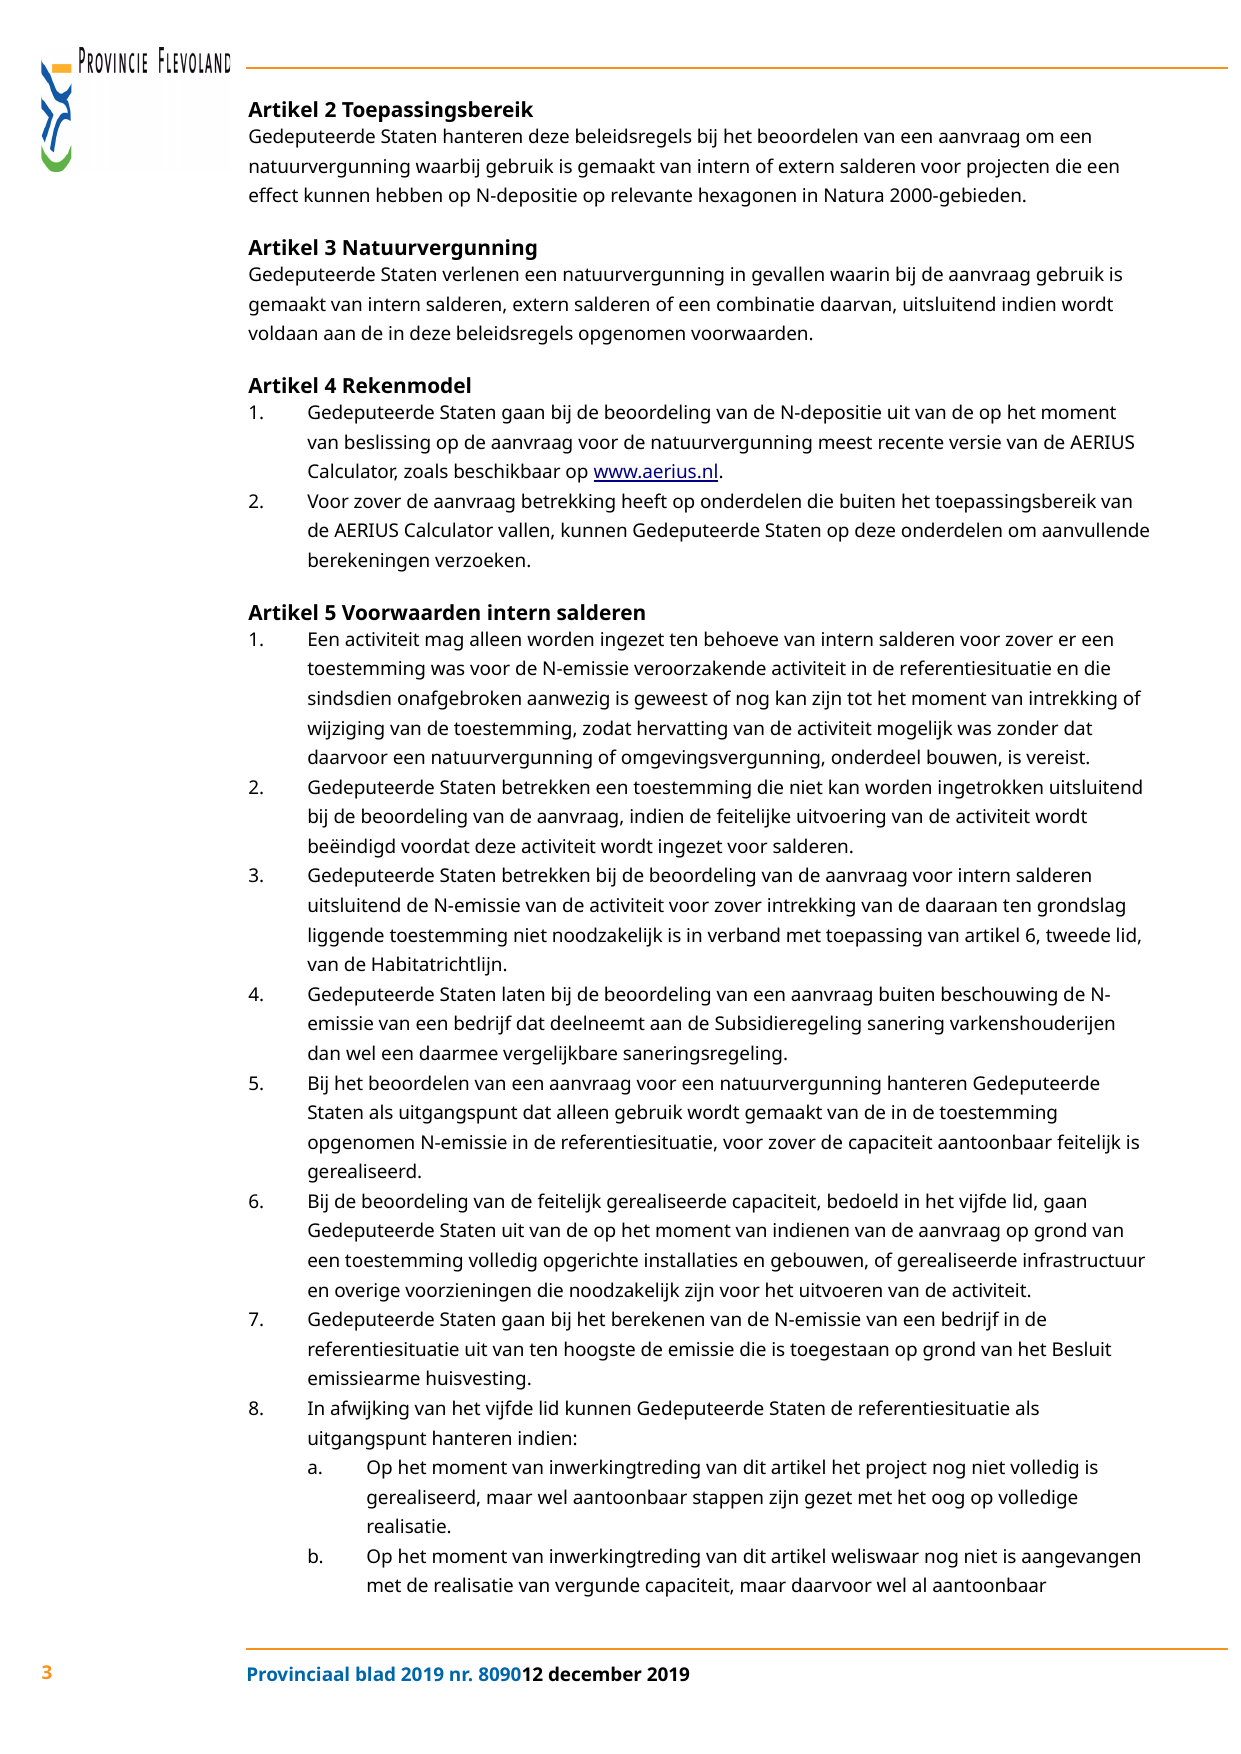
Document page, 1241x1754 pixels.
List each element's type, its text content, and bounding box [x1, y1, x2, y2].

list Gedeputeerde Staten gaan bij de beoordeling van de N-depositie uit van de op het moment van beslissing op de aanvraag voor de natuurvergunning meest recente versie van de AERIUS Calculator, zoals beschikbaar op www.aerius.nl. [248, 399, 1152, 484]
picture [41, 47, 231, 172]
list Bij de beoordeling van de feitelijk gerealiseerde capaciteit, bedoeld in het vijfde lid, gaan Gedeputeerde Staten uit van de op het moment van indienen van de aanvraag op grond van een toestemming volledig opgerichte installaties en gebouwen, of gerealiseerde infrastructuur en overige voorzieningen die noodzakelijk zijn voor het uitvoeren van de activiteit. [248, 1188, 1152, 1303]
list Gedeputeerde Staten betrekken een toestemming die niet kan worden ingetrokken uitsluitend bij de beoordeling van de aanvraag, indien de feitelijke uitvoering van de activiteit wordt beëindigd voordat deze activiteit wordt ingezet voor salderen. [248, 774, 1152, 859]
list Een activiteit mag alleen worden ingezet ten behoeve van intern salderen voor zover er een toestemming was voor de N-emissie veroorzakende activiteit in de referentiesituatie en die sindsdien onafgebroken aanwezig is geweest of nog kan zijn tot het moment van intrekking of wijziging van de toestemming, zodat hervatting van de activiteit mogelijk was zonder dat daarvoor een natuurvergunning of omgevingsvergunning, onderdeel bouwen, is vereist. [248, 626, 1152, 770]
text Artikel 5 Voorwaarden intern salderen [248, 598, 1152, 626]
list Gedeputeerde Staten betrekken bij de beoordeling van de aanvraag voor intern salderen uitsluitend de N-emissie van de activiteit voor zover intrekking van de daaraan ten grondslag liggende toestemming niet noodzakelijk is in verband met toepassing van artikel 6, tweede lid, van de Habitatrichtlijn. [248, 863, 1152, 977]
text Gedeputeerde Staten verlenen een natuurvergunning in gevallen waarin bij de aanvraag gebruik is gemaakt van intern salderen, extern salderen of een combinatie daarvan, uitsluitend indien wordt voldaan aan de in deze beleidsregels opgenomen voorwaarden. [248, 261, 1152, 346]
list Gedeputeerde Staten laten bij de beoordeling van een aanvraag buiten beschouwing de N-emissie van een bedrijf dat deelneemt aan de Subsidieregeling sanering varkenshouderijen dan wel een daarmee vergelijkbare saneringsregeling. [248, 981, 1152, 1066]
text Artikel 3 Natuurvergunning [248, 233, 1152, 261]
text Gedeputeerde Staten hanteren deze beleidsregels bij het beoordelen van een aanvraag om een natuurvergunning waarbij gebruik is gemaakt van intern of extern salderen voor projecten die een effect kunnen hebben op N-depositie op relevante hexagonen in Natura 2000-gebieden. [248, 123, 1152, 208]
list In afwijking van het vijfde lid kunnen Gedeputeerde Staten de referentiesituatie als uitgangspunt hanteren indien: [248, 1395, 1152, 1451]
list Voor zover de aanvraag betrekking heeft op onderdelen die buiten het toepassingsbereik van de AERIUS Calculator vallen, kunnen Gedeputeerde Staten op deze onderdelen om aanvullende berekeningen verzoeken. [248, 488, 1152, 573]
list Op het moment van inwerkingtreding van dit artikel het project nog niet volledig is gerealiseerd, maar wel aantoonbaar stappen zijn gezet met het oog op volledige realisatie. [307, 1454, 1152, 1539]
list Op het moment van inwerkingtreding van dit artikel weliswaar nog niet is aangevangen met de realisatie van vergunde capaciteit, maar daarvoor wel al aantoonbaar [307, 1543, 1152, 1598]
text Artikel 2 Toepassingsbereik [248, 95, 1152, 123]
list Gedeputeerde Staten gaan bij het berekenen van de N-emissie van een bedrijf in de referentiesituatie uit van ten hoogste de emissie die is toegestaan op grond van het Besluit emissiearme huisvesting. [248, 1306, 1152, 1391]
text Artikel 4 Rekenmodel [248, 371, 1152, 399]
list Bij het beoordelen van een aanvraag voor een natuurvergunning hanteren Gedeputeerde Staten als uitgangspunt dat alleen gebruik wordt gemaakt van de in de toestemming opgenomen N-emissie in de referentiesituatie, voor zover de capaciteit aantoonbaar feitelijk is gerealiseerd. [248, 1070, 1152, 1184]
